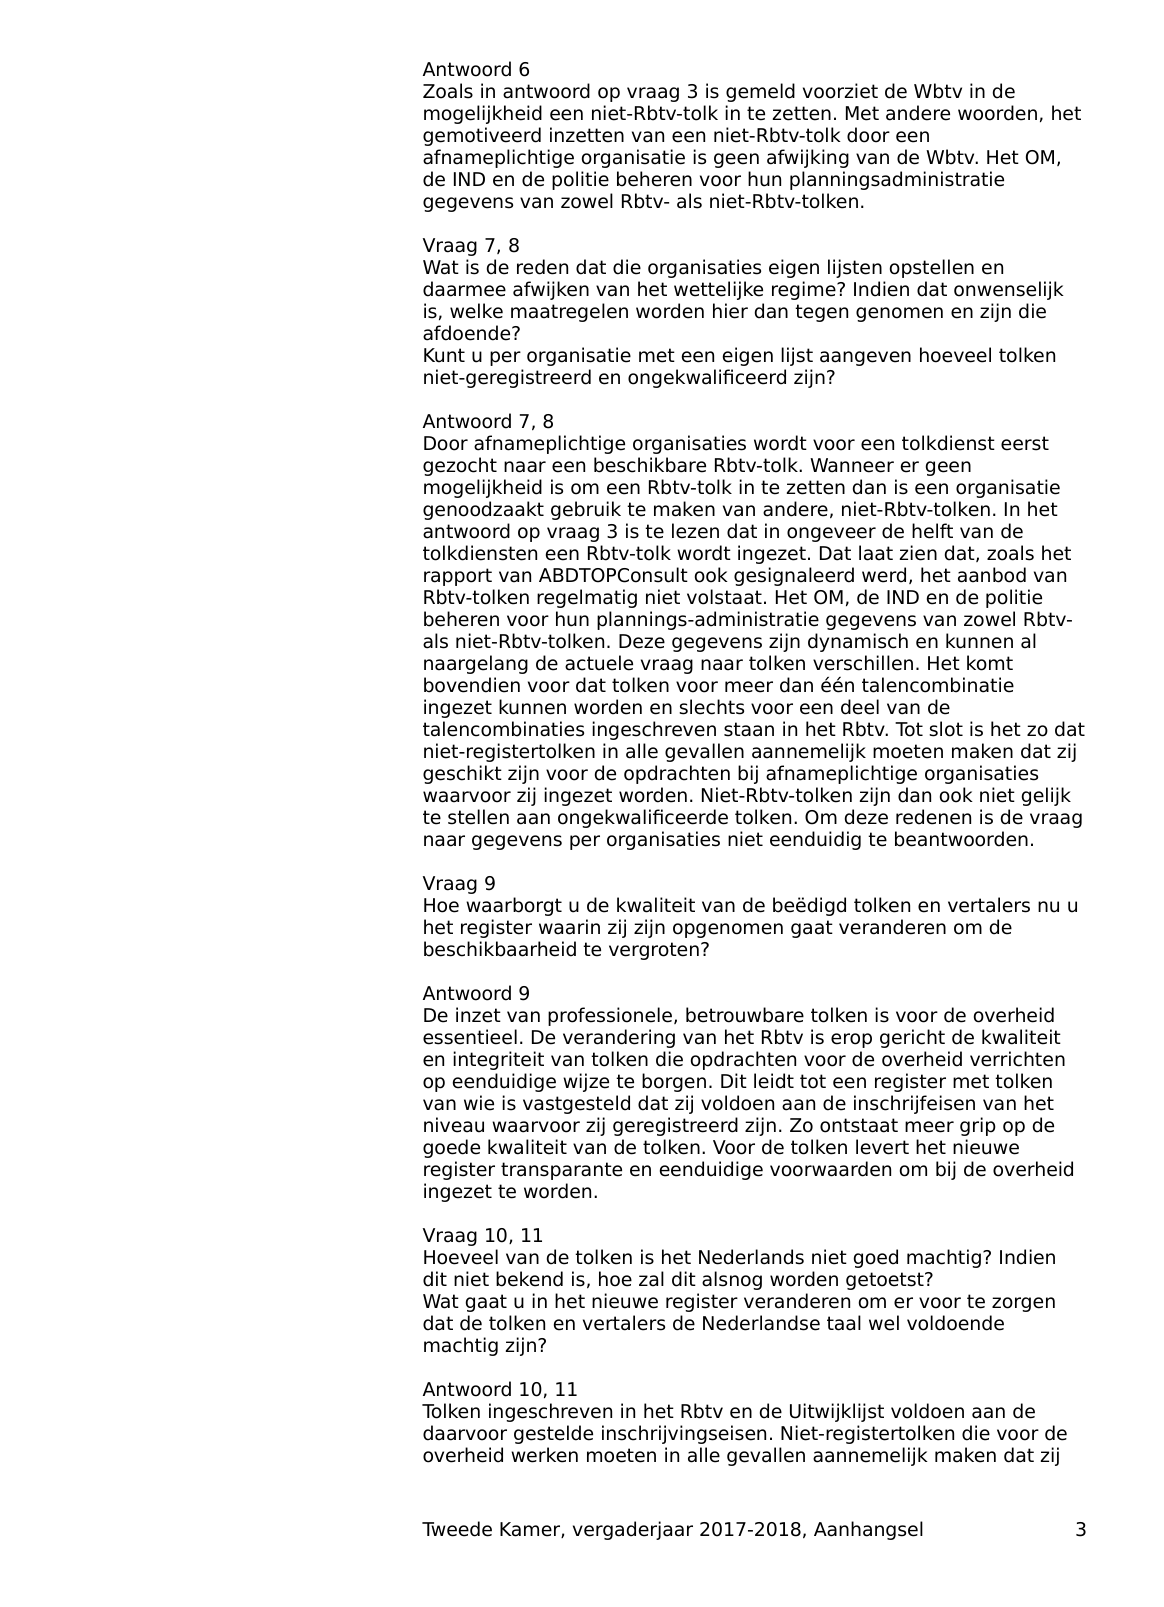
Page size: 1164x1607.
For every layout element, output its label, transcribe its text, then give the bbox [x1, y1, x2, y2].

text Zoals in antwoord op vraag 3 is gemeld voorziet de Wbtv in de mogelijkheid een niet-Rbtv-tolk in te zetten. Met andere woorden, het gemotiveerd inzetten van een niet-Rbtv-tolk door een afnameplichtige organisatie is geen afwijking van de Wbtv. Het OM, de IND en de politie beheren voor hun planningsadministratie gegevens van zowel Rbtv- als niet-Rbtv-tolken. [422, 81, 1087, 213]
text Vraag 7, 8 [422, 235, 1087, 257]
text Wat gaat u in het nieuwe register veranderen om er voor te zorgen dat de tolken en vertalers de Nederlandse taal wel voldoende machtig zijn? [422, 1291, 1087, 1357]
text Antwoord 9 [422, 983, 1087, 1005]
text Wat is de reden dat die organisaties eigen lijsten opstellen en daarmee afwijken van het wettelijke regime? Indien dat onwenselijk is, welke maatregelen worden hier dan tegen genomen en zijn die afdoende? [422, 257, 1087, 345]
text Kunt u per organisatie met een eigen lijst aangeven hoeveel tolken niet-geregistreerd en ongekwalificeerd zijn? [422, 345, 1087, 389]
text De inzet van professionele, betrouwbare tolken is voor de overheid essentieel. De verandering van het Rbtv is erop gericht de kwaliteit en integriteit van tolken die opdrachten voor de overheid verrichten op eenduidige wijze te borgen. Dit leidt tot een register met tolken van wie is vastgesteld dat zij voldoen aan de inschrijfeisen van het niveau waarvoor zij geregistreerd zijn. Zo ontstaat meer grip op de goede kwaliteit van de tolken. Voor de tolken levert het nieuwe register transparante en eenduidige voorwaarden om bij de overheid ingezet te worden. [422, 1005, 1087, 1203]
text Vraag 9 [422, 873, 1087, 895]
text Antwoord 7, 8 [422, 411, 1087, 433]
text Antwoord 6 [422, 59, 1087, 81]
text Hoe waarborgt u de kwaliteit van de beëdigd tolken en vertalers nu u het register waarin zij zijn opgenomen gaat veranderen om de beschikbaarheid te vergroten? [422, 895, 1087, 961]
text Tolken ingeschreven in het Rbtv en de Uitwijklijst voldoen aan de daarvoor gestelde inschrijvingseisen. Niet-registertolken die voor de overheid werken moeten in alle gevallen aannemelijk maken dat zij [422, 1401, 1087, 1467]
text Door afnameplichtige organisaties wordt voor een tolkdienst eerst gezocht naar een beschikbare Rbtv-tolk. Wanneer er geen mogelijkheid is om een Rbtv-tolk in te zetten dan is een organisatie genoodzaakt gebruik te maken van andere, niet-Rbtv-tolken. In het antwoord op vraag 3 is te lezen dat in ongeveer de helft van de tolkdiensten een Rbtv-tolk wordt ingezet. Dat laat zien dat, zoals het rapport van ABDTOPConsult ook gesignaleerd werd, het aanbod van Rbtv-tolken regelmatig niet volstaat. Het OM, de IND en de politie beheren voor hun plannings-administratie gegevens van zowel Rbtv- als niet-Rbtv-tolken. Deze gegevens zijn dynamisch en kunnen al naargelang de actuele vraag naar tolken verschillen. Het komt bovendien voor dat tolken voor meer dan één talencombinatie ingezet kunnen worden en slechts voor een deel van de talencombinaties ingeschreven staan in het Rbtv. Tot slot is het zo dat niet-registertolken in alle gevallen aannemelijk moeten maken dat zij geschikt zijn voor de opdrachten bij afnameplichtige organisaties waarvoor zij ingezet worden. Niet-Rbtv-tolken zijn dan ook niet gelijk te stellen aan ongekwalificeerde tolken. Om deze redenen is de vraag naar gegevens per organisaties niet eenduidig te beantwoorden. [422, 433, 1087, 851]
text Hoeveel van de tolken is het Nederlands niet goed machtig? Indien dit niet bekend is, hoe zal dit alsnog worden getoetst? [422, 1247, 1087, 1291]
text Vraag 10, 11 [422, 1225, 1087, 1247]
text Antwoord 10, 11 [422, 1379, 1087, 1401]
